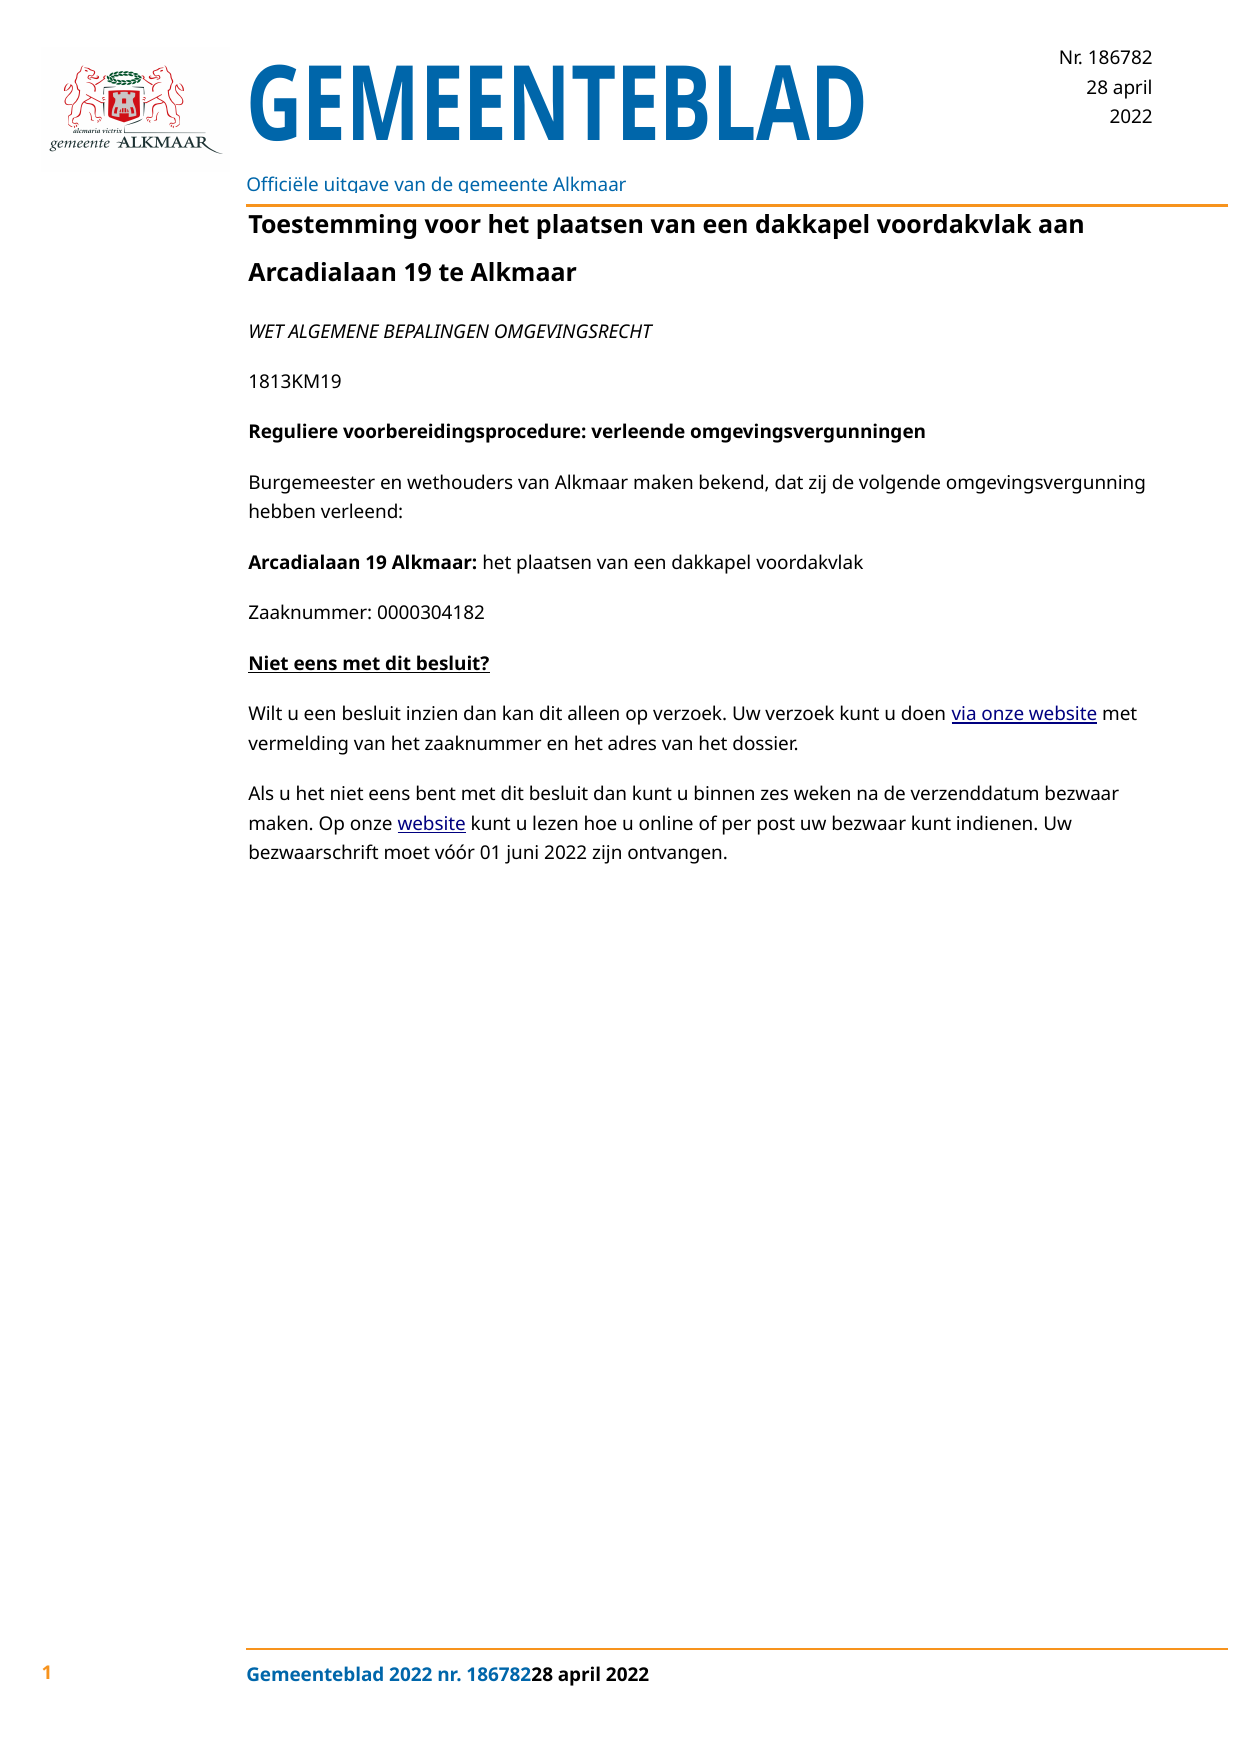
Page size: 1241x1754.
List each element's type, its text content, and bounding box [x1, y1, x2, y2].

text 1813KM19 [248, 368, 1152, 394]
text Wilt u een besluit inzien dan kan dit alleen op verzoek. Uw verzoek kunt u doen via onze website met vermelding van het zaaknummer en het adres van het dossier. [248, 700, 1152, 756]
text Arcadialaan 19 Alkmaar: het plaatsen van een dakkapel voordakvlak [248, 549, 1152, 575]
text Burgemeester en wethouders van Alkmaar maken bekend, dat zij de volgende omgevingsvergunning hebben verleend: [248, 469, 1152, 524]
text Niet eens met dit besluit? [248, 650, 1152, 676]
text Toestemming voor het plaatsen van een dakkapel voordakvlak aan Arcadialaan 19 te Alkmaar [248, 207, 1152, 288]
text WET ALGEMENE BEPALINGEN OMGEVINGSRECHT [248, 318, 1152, 344]
picture [41, 47, 231, 172]
text Als u het niet eens bent met dit besluit dan kunt u binnen zes weken na de verzenddatum bezwaar maken. Op onze website kunt u lezen hoe u online of per post uw bezwaar kunt indienen. Uw bezwaarschrift moet vóór 01 juni 2022 zijn ontvangen. [248, 780, 1152, 865]
text Reguliere voorbereidingsprocedure: verleende omgevingsvergunningen [248, 419, 1152, 444]
text Zaaknummer: 0000304182 [248, 599, 1152, 625]
